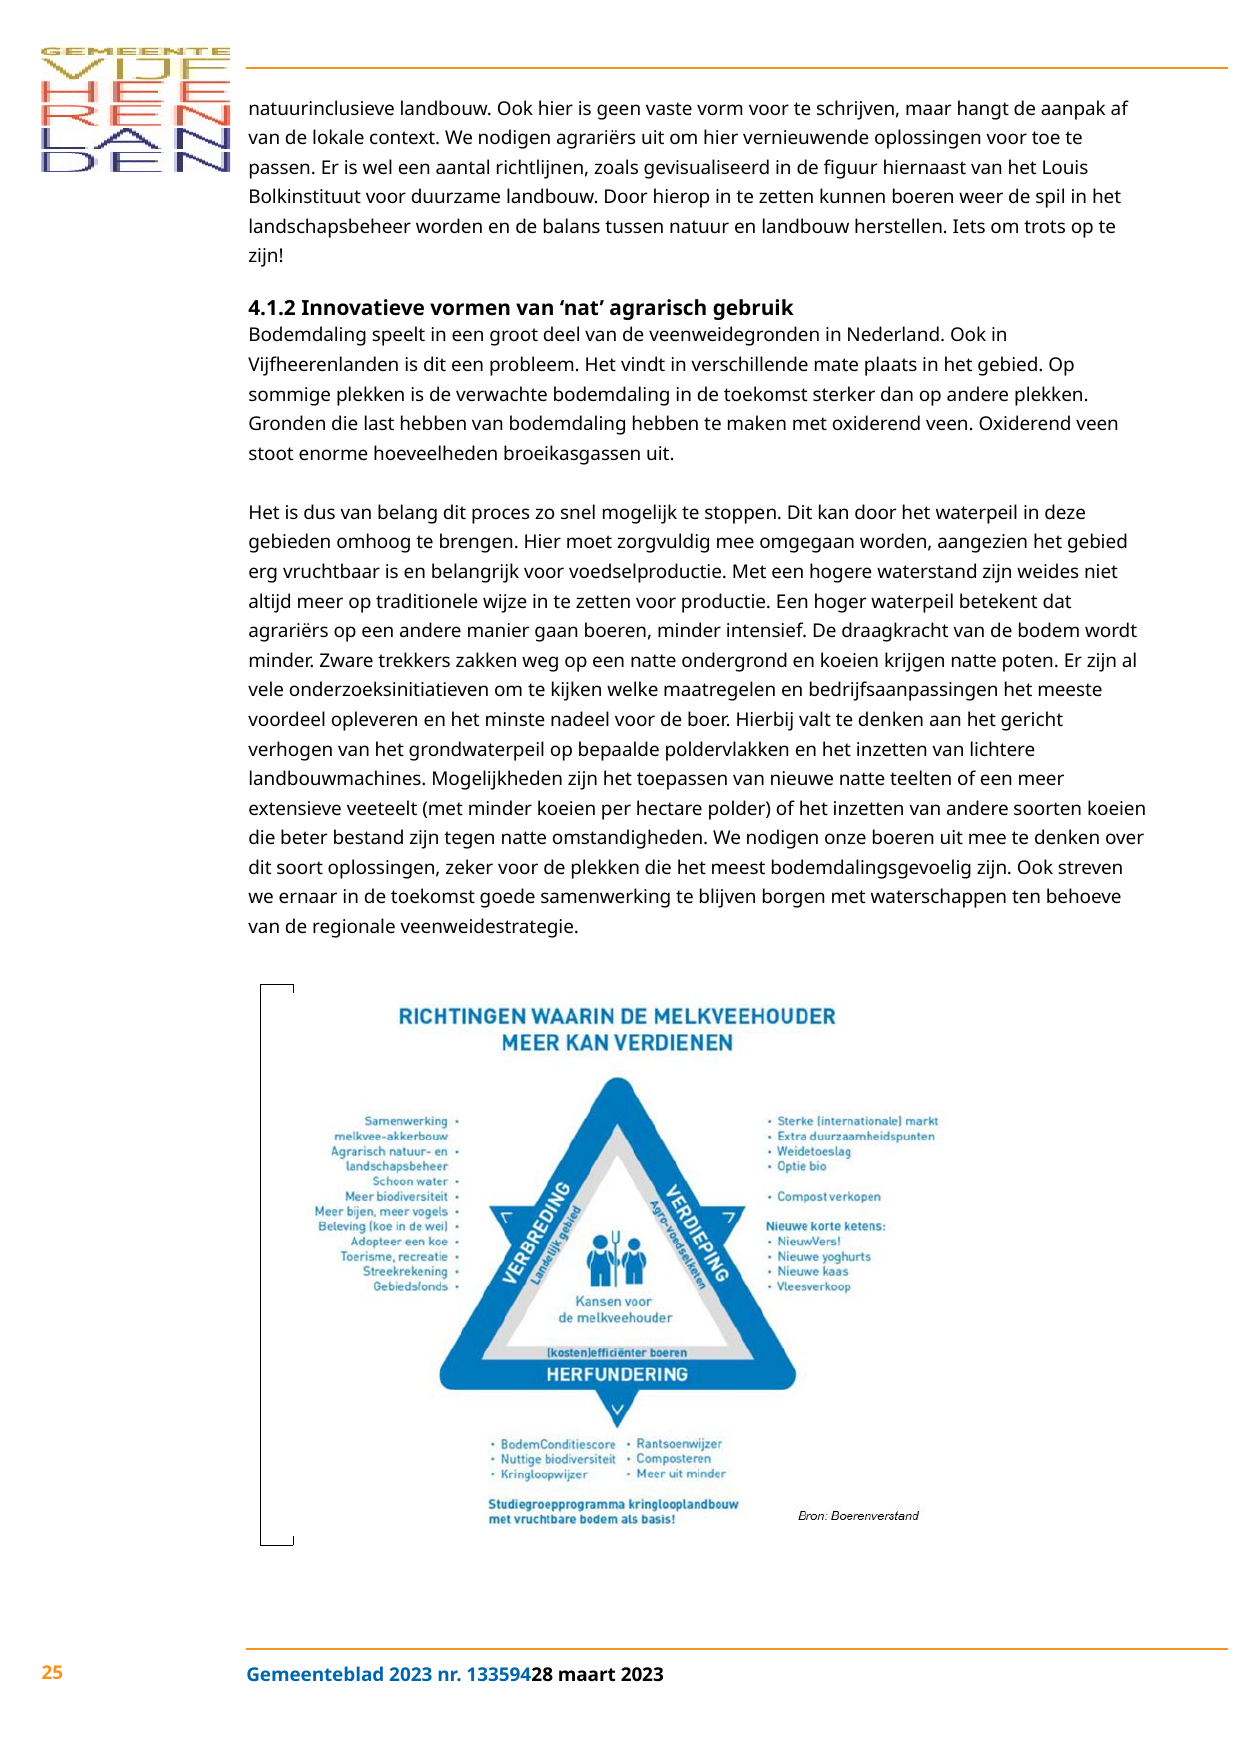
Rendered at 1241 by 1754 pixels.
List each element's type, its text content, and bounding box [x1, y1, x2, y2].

text Bodemdaling speelt in een groot deel van de veenweidegronden in Nederland. Ook in Vijfheerenlanden is dit een probleem. Het vindt in verschillende mate plaats in het gebied. Op sommige plekken is de verwachte bodemdaling in de toekomst sterker dan op andere plekken. Gronden die last hebben van bodemdaling hebben te maken met oxiderend veen. Oxiderend veen stoot enorme hoeveelheden broeikasgassen uit. [248, 322, 1152, 466]
text natuurinclusieve landbouw. Ook hier is geen vaste vorm voor te schrijven, maar hangt de aanpak af van de lokale context. We nodigen agrariërs uit om hier vernieuwende oplossingen voor toe te passen. Er is wel een aantal richtlijnen, zoals gevisualiseerd in de figuur hiernaast van het Louis Bolkinstituut voor duurzame landbouw. Door hierop in te zetten kunnen boeren weer de spil in het landschapsbeheer worden en de balans tussen natuur en landbouw herstellen. Iets om trots op te zijn! [248, 95, 1152, 268]
text 4.1.2 Innovatieve vormen van ‘nat’ agrarisch gebruik [248, 293, 1152, 322]
text Het is dus van belang dit proces zo snel mogelijk te stoppen. Dit kan door het waterpeil in deze gebieden omhoog te brengen. Hier moet zorgvuldig mee omgegaan worden, aangezien het gebied erg vruchtbaar is en belangrijk voor voedselproductie. Met een hogere waterstand zijn weides niet altijd meer op traditionele wijze in te zetten voor productie. Een hoger waterpeil betekent dat agrariërs op een andere manier gaan boeren, minder intensief. De draagkracht van de bodem wordt minder. Zware trekkers zakken weg op een natte ondergrond en koeien krijgen natte poten. Er zijn al vele onderzoeksinitiatieven om te kijken welke maatregelen en bedrijfsaanpassingen het meeste voordeel opleveren en het minste nadeel voor de boer. Hierbij valt te denken aan het gericht verhogen van het grondwaterpeil op bepaalde poldervlakken en het inzetten van lichtere landbouwmachines. Mogelijkheden zijn het toepassen van nieuwe natte teelten of een meer extensieve veeteelt (met minder koeien per hectare polder) of het inzetten van andere soorten koeien die beter bestand zijn tegen natte omstandigheden. We nodigen onze boeren uit mee te denken over dit soort oplossingen, zeker voor de plekken die het meest bodemdalingsgevoelig zijn. Ook streven we ernaar in de toekomst goede samenwerking te blijven borgen met waterschappen ten behoeve van de regionale veenweidestrategie. [248, 499, 1152, 939]
picture [268, 993, 978, 1536]
picture [41, 47, 231, 172]
